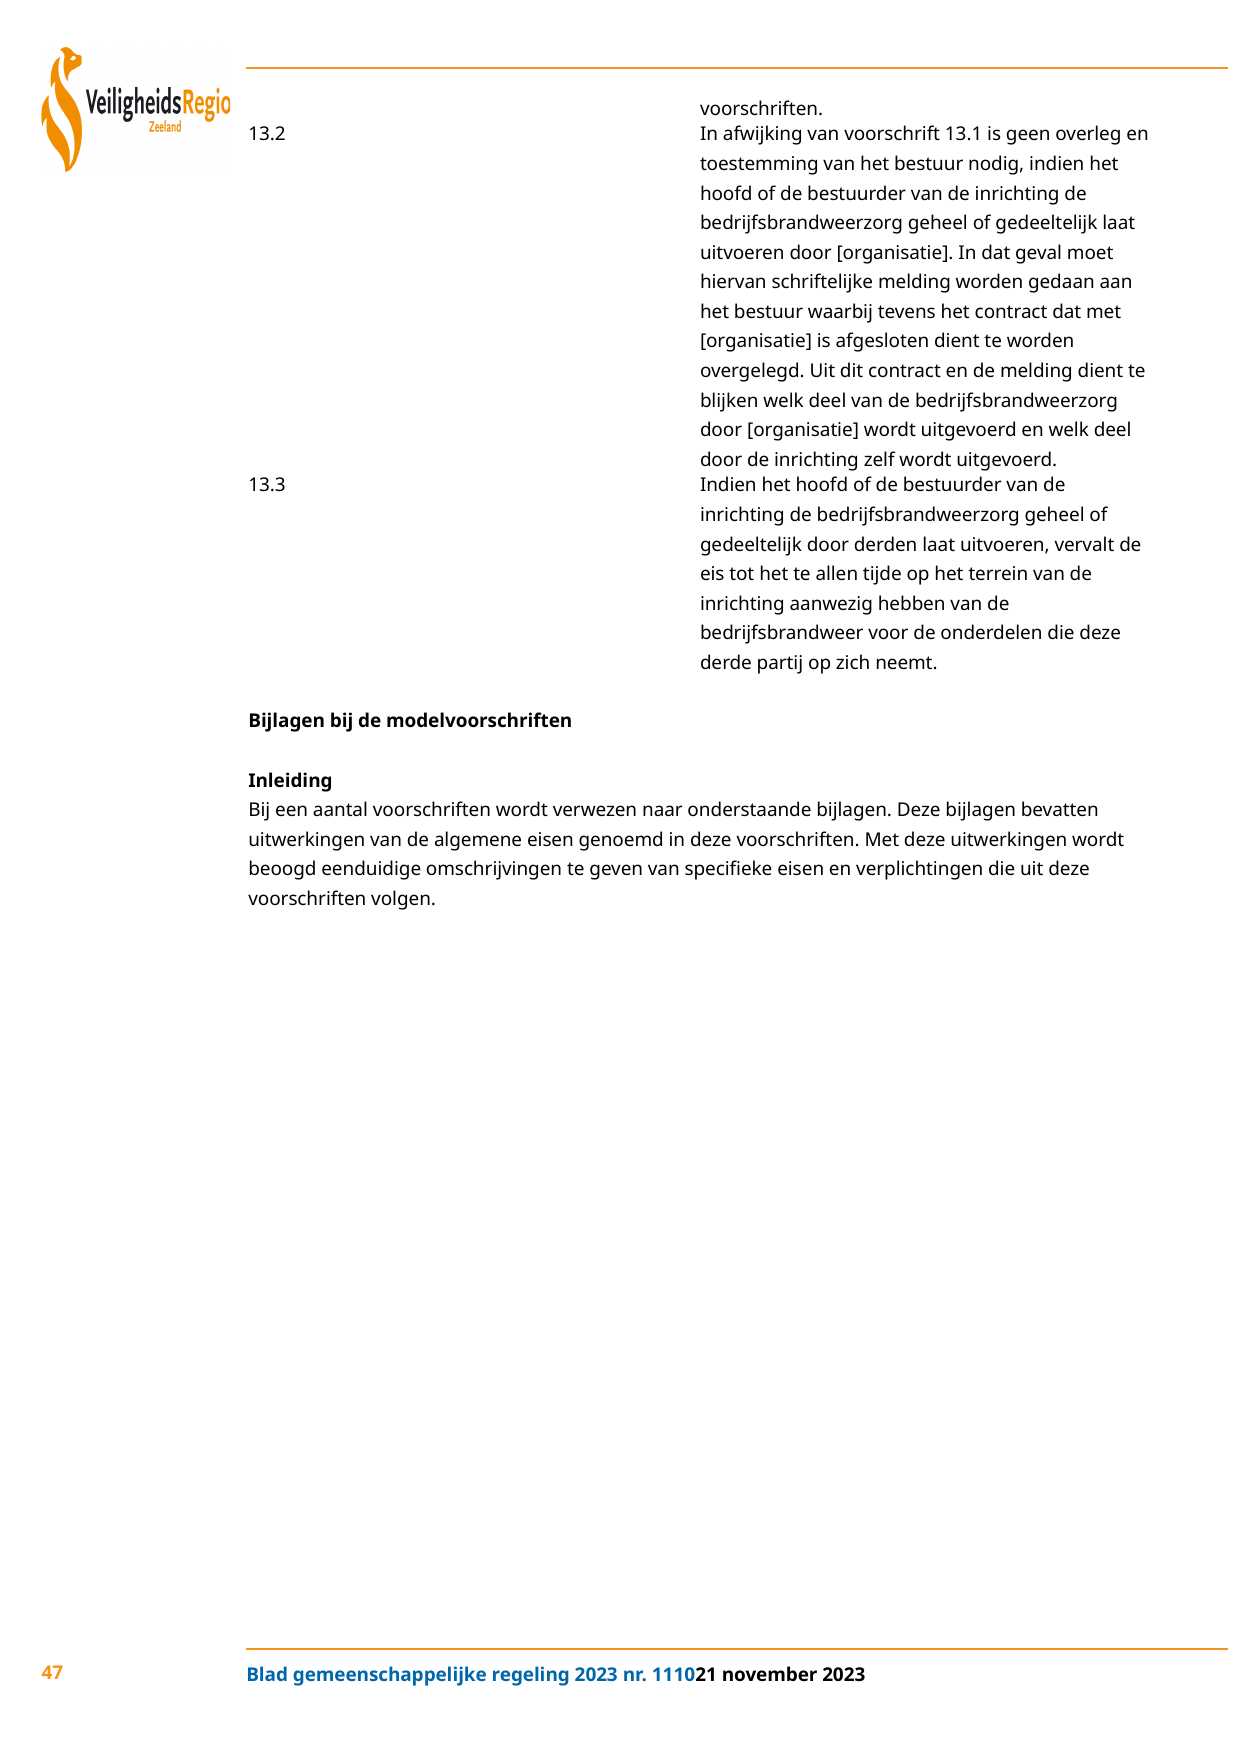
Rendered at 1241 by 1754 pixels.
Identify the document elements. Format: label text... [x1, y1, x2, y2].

text Inleiding [248, 767, 1152, 793]
text Bij een aantal voorschriften wordt verwezen naar onderstaande bijlagen. Deze bijlagen bevatten uitwerkingen van de algemene eisen genoemd in deze voorschriften. Met deze uitwerkingen wordt beoogd eenduidige omschrijvingen te geven van specifieke eisen en verplichtingen die uit deze voorschriften volgen. [248, 796, 1152, 911]
table_cell Indien het hoofd of de bestuurder van de inrichting de bedrijfsbrandweerzorg geheel of gedeeltelijk door derden laat uitvoeren, vervalt de eis tot het te allen tijde op het terrein van de inrichting aanwezig hebben van de bedrijfsbrandweer voor de onderdelen die deze derde partij op zich neemt. [700, 472, 1152, 675]
text Bijlagen bij de modelvoorschriften [248, 708, 1152, 733]
picture [41, 47, 231, 172]
table_header [248, 95, 700, 121]
table_cell In afwijking van voorschrift 13.1 is geen overleg en toestemming van het bestuur nodig, indien het hoofd of de bestuurder van de inrichting de bedrijfsbrandweerzorg geheel of gedeeltelijk laat uitvoeren door [organisatie]. In dat geval moet hiervan schriftelijke melding worden gedaan aan het bestuur waarbij tevens het contract dat met [organisatie] is afgesloten dient te worden overgelegd. Uit dit contract en de melding dient te blijken welk deel van de bedrijfsbrandweerzorg door [organisatie] wordt uitgevoerd en welk deel door de inrichting zelf wordt uitgevoerd. [700, 121, 1152, 472]
table_header voorschriften. [700, 95, 1152, 121]
table_cell 13.3 [248, 472, 700, 675]
table_cell 13.2 [248, 121, 700, 472]
